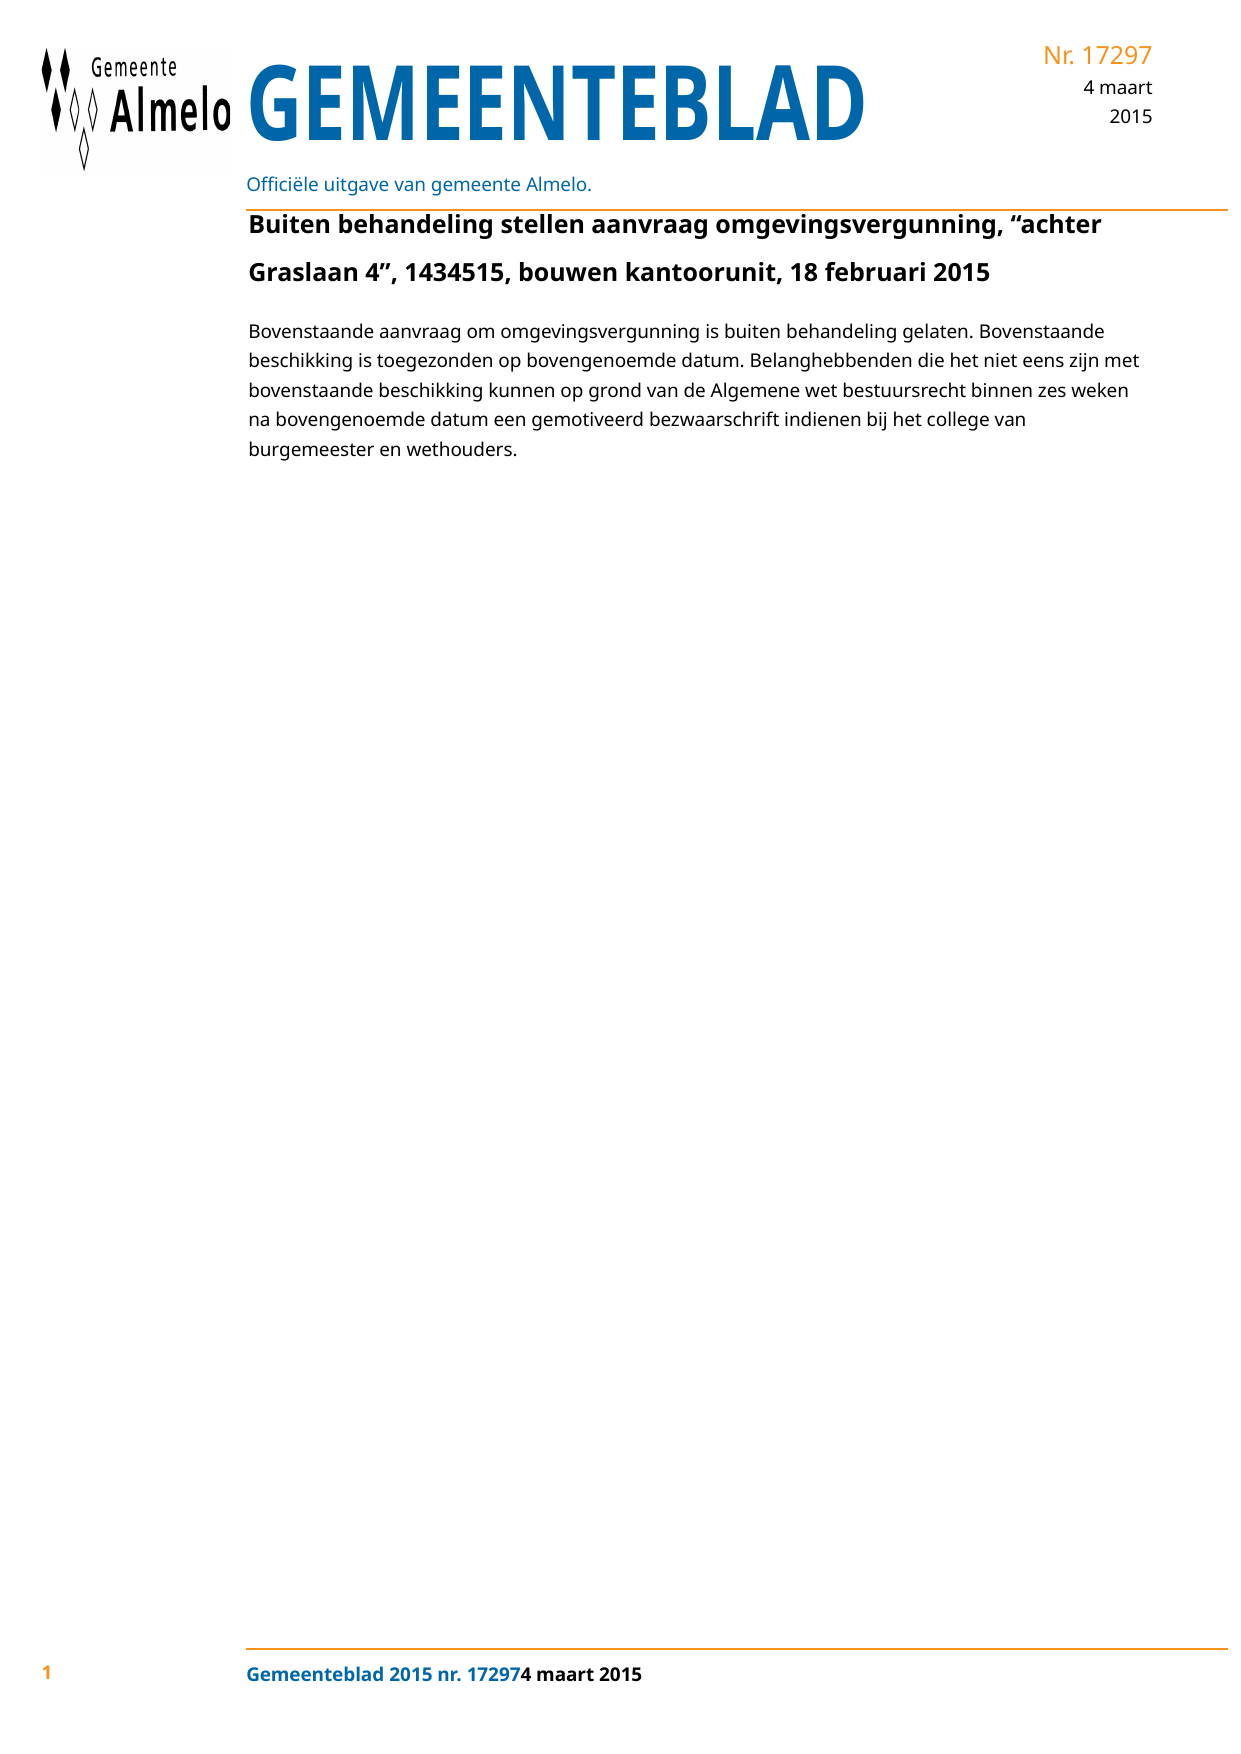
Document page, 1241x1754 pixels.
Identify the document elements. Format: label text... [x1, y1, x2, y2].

picture [41, 47, 231, 172]
text Bovenstaande aanvraag om omgevingsvergunning is buiten behandeling gelaten. Bovenstaande beschikking is toegezonden op bovengenoemde datum. Belanghebbenden die het niet eens zijn met bovenstaande beschikking kunnen op grond van de Algemene wet bestuursrecht binnen zes weken na bovengenoemde datum een gemotiveerd bezwaarschrift indienen bij het college van burgemeester en wethouders. [248, 318, 1152, 462]
text Buiten behandeling stellen aanvraag omgevingsvergunning, “achter Graslaan 4”, 1434515, bouwen kantoorunit, 18 februari 2015 [248, 211, 1152, 288]
